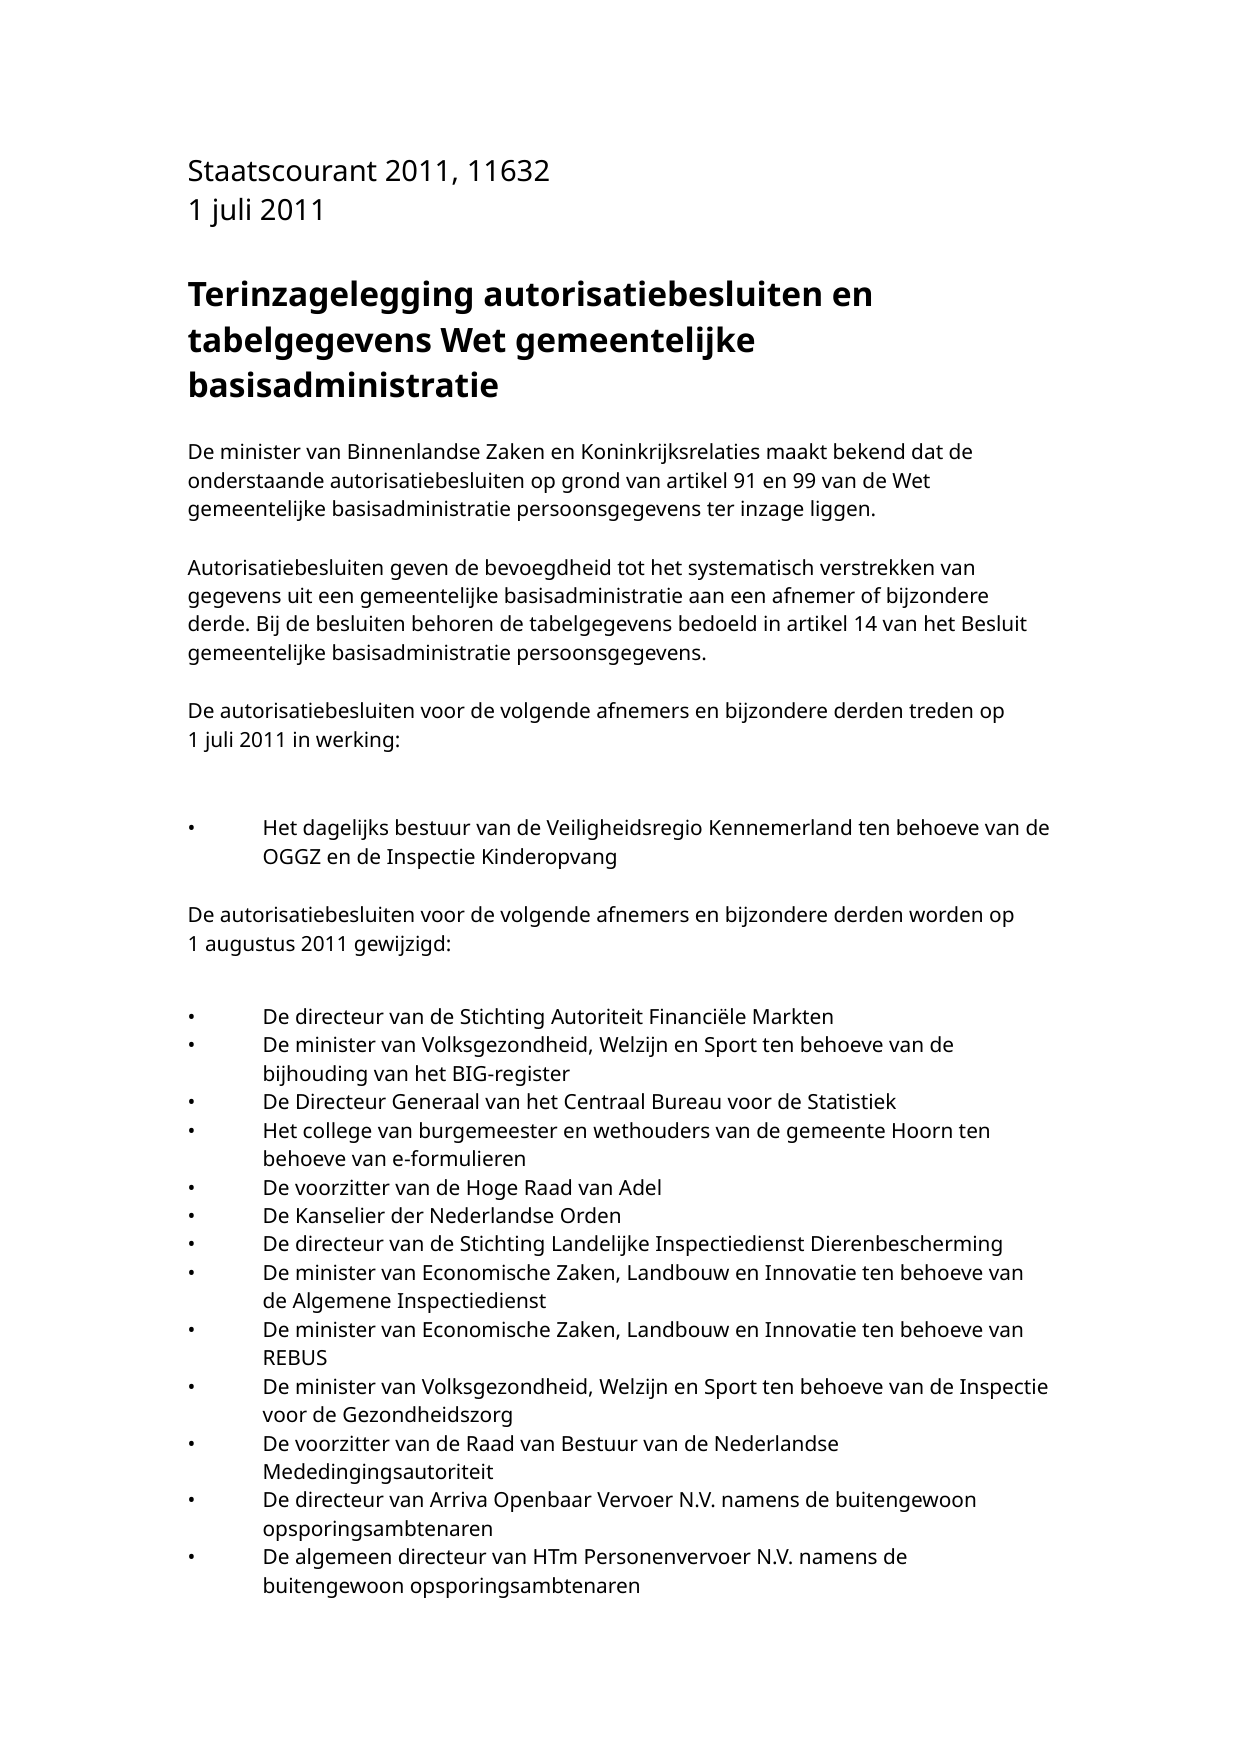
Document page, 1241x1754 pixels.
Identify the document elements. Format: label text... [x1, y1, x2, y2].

list De algemeen directeur van HTm Personenvervoer N.V. namens de buitengewoon opsporingsambtenaren [187, 1542, 1053, 1599]
list De minister van Economische Zaken, Landbouw en Innovatie ten behoeve van de Algemene Inspectiedienst [187, 1258, 1053, 1315]
list De directeur van de Stichting Landelijke Inspectiedienst Dierenbescherming [187, 1229, 1053, 1258]
list De directeur van de Stichting Autoriteit Financiële Markten [187, 1002, 1053, 1031]
list De voorzitter van de Hoge Raad van Adel [187, 1173, 1053, 1201]
list De Kanselier der Nederlandse Orden [187, 1201, 1053, 1229]
list De minister van Economische Zaken, Landbouw en Innovatie ten behoeve van REBUS [187, 1315, 1053, 1372]
list De voorzitter van de Raad van Bestuur van de Nederlandse Mededingingsautoriteit [187, 1429, 1053, 1486]
text 1 juli 2011 [187, 190, 1053, 229]
list De directeur van Arriva Openbaar Vervoer N.V. namens de buitengewoon opsporingsambtenaren [187, 1486, 1053, 1542]
list De minister van Volksgezondheid, Welzijn en Sport ten behoeve van de bijhouding van het BIG-register [187, 1031, 1053, 1087]
text Staatscourant 2011, 11632 [187, 150, 1053, 190]
list Het dagelijks bestuur van de Veiligheidsregio Kennemerland ten behoeve van de OGGZ en de Inspectie Kinderopvang [187, 813, 1053, 870]
text De minister van Binnenlandse Zaken en Koninkrijksrelaties maakt bekend dat de onderstaande autorisatiebesluiten op grond van artikel 91 en 99 van de Wet gemeentelijke basisadministratie persoonsgegevens ter inzage liggen. [187, 437, 1053, 523]
subtitle Terinzagelegging autorisatiebesluiten en tabelgegevens Wet gemeentelijke basisadministratie [187, 271, 1053, 407]
list De minister van Volksgezondheid, Welzijn en Sport ten behoeve van de Inspectie voor de Gezondheidszorg [187, 1372, 1053, 1429]
list De Directeur Generaal van het Centraal Bureau voor de Statistiek [187, 1087, 1053, 1116]
text De autorisatiebesluiten voor de volgende afnemers en bijzondere derden treden op 1 juli 2011 in werking: [187, 696, 1053, 753]
text De autorisatiebesluiten voor de volgende afnemers en bijzondere derden worden op 1 augustus 2011 gewijzigd: [187, 900, 1053, 957]
text Autorisatiebesluiten geven de bevoegdheid tot het systematisch verstrekken van gegevens uit een gemeentelijke basisadministratie aan een afnemer of bijzondere derde. Bij de besluiten behoren de tabelgegevens bedoeld in artikel 14 van het Besluit gemeentelijke basisadministratie persoonsgegevens. [187, 553, 1053, 666]
list Het college van burgemeester en wethouders van de gemeente Hoorn ten behoeve van e-formulieren [187, 1116, 1053, 1173]
